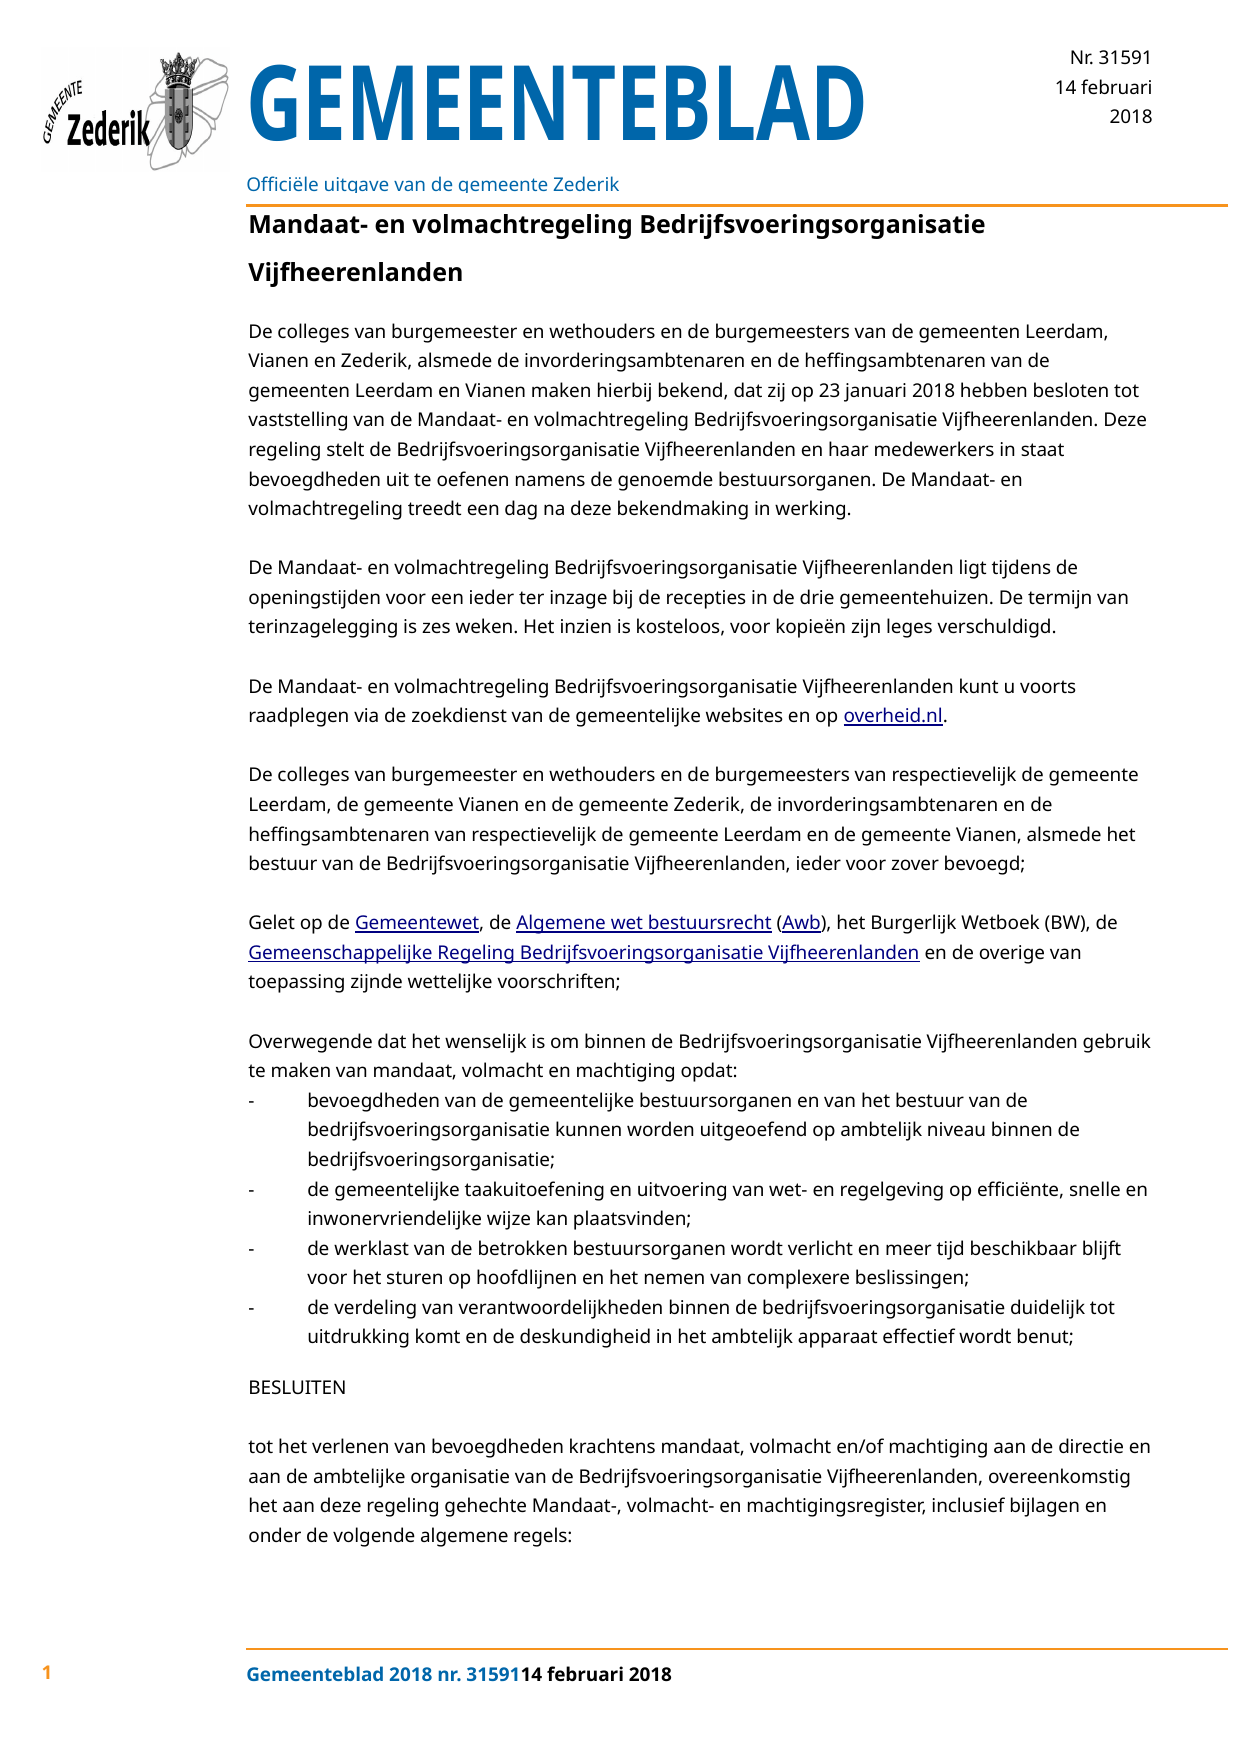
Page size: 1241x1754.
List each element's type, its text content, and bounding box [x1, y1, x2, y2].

text Gelet op de Gemeentewet, de Algemene wet bestuursrecht (Awb), het Burgerlijk Wetboek (BW), de Gemeenschappelijke Regeling Bedrijfsvoeringsorganisatie Vijfheerenlanden en de overige van toepassing zijnde wettelijke voorschriften; [248, 909, 1152, 994]
list de gemeentelijke taakuitoefening en uitvoering van wet- en regelgeving op efficiënte, snelle en inwonervriendelijke wijze kan plaatsvinden; [248, 1176, 1152, 1231]
list de verdeling van verantwoordelijkheden binnen de bedrijfsvoeringsorganisatie duidelijk tot uitdrukking komt en de deskundigheid in het ambtelijk apparaat effectief wordt benut; [248, 1294, 1152, 1349]
list bevoegdheden van de gemeentelijke bestuursorganen en van het bestuur van de bedrijfsvoeringsorganisatie kunnen worden uitgeoefend op ambtelijk niveau binnen de bedrijfsvoeringsorganisatie; [248, 1087, 1152, 1172]
text tot het verlenen van bevoegdheden krachtens mandaat, volmacht en/of machtiging aan de directie en aan de ambtelijke organisatie van de Bedrijfsvoeringsorganisatie Vijfheerenlanden, overeenkomstig het aan deze regeling gehechte Mandaat-, volmacht- en machtigingsregister, inclusief bijlagen en onder de volgende algemene regels: [248, 1433, 1152, 1548]
text Overwegende dat het wenselijk is om binnen de Bedrijfsvoeringsorganisatie Vijfheerenlanden gebruik te maken van mandaat, volmacht en machtiging opdat: [248, 1028, 1152, 1083]
picture [41, 47, 231, 172]
text Mandaat- en volmachtregeling Bedrijfsvoeringsorganisatie Vijfheerenlanden [248, 207, 1152, 288]
text De colleges van burgemeester en wethouders en de burgemeesters van respectievelijk de gemeente Leerdam, de gemeente Vianen en de gemeente Zederik, de invorderingsambtenaren en de heffingsambtenaren van respectievelijk de gemeente Leerdam en de gemeente Vianen, alsmede het bestuur van de Bedrijfsvoeringsorganisatie Vijfheerenlanden, ieder voor zover bevoegd; [248, 762, 1152, 876]
text De colleges van burgemeester en wethouders en de burgemeesters van de gemeenten Leerdam, Vianen en Zederik, alsmede de invorderingsambtenaren en de heffingsambtenaren van de gemeenten Leerdam en Vianen maken hierbij bekend, dat zij op 23 januari 2018 hebben besloten tot vaststelling van de Mandaat- en volmachtregeling Bedrijfsvoeringsorganisatie Vijfheerenlanden. Deze regeling stelt de Bedrijfsvoeringsorganisatie Vijfheerenlanden en haar medewerkers in staat bevoegdheden uit te oefenen namens de genoemde bestuursorganen. De Mandaat- en volmachtregeling treedt een dag na deze bekendmaking in werking. [248, 318, 1152, 521]
text BESLUITEN [248, 1374, 1152, 1400]
text De Mandaat- en volmachtregeling Bedrijfsvoeringsorganisatie Vijfheerenlanden ligt tijdens de openingstijden voor een ieder ter inzage bij de recepties in de drie gemeentehuizen. De termijn van terinzagelegging is zes weken. Het inzien is kosteloos, voor kopieën zijn leges verschuldigd. [248, 554, 1152, 639]
list de werklast van de betrokken bestuursorganen wordt verlicht en meer tijd beschikbaar blijft voor het sturen op hoofdlijnen en het nemen van complexere beslissingen; [248, 1235, 1152, 1290]
text De Mandaat- en volmachtregeling Bedrijfsvoeringsorganisatie Vijfheerenlanden kunt u voorts raadplegen via de zoekdienst van de gemeentelijke websites en op overheid.nl. [248, 673, 1152, 728]
